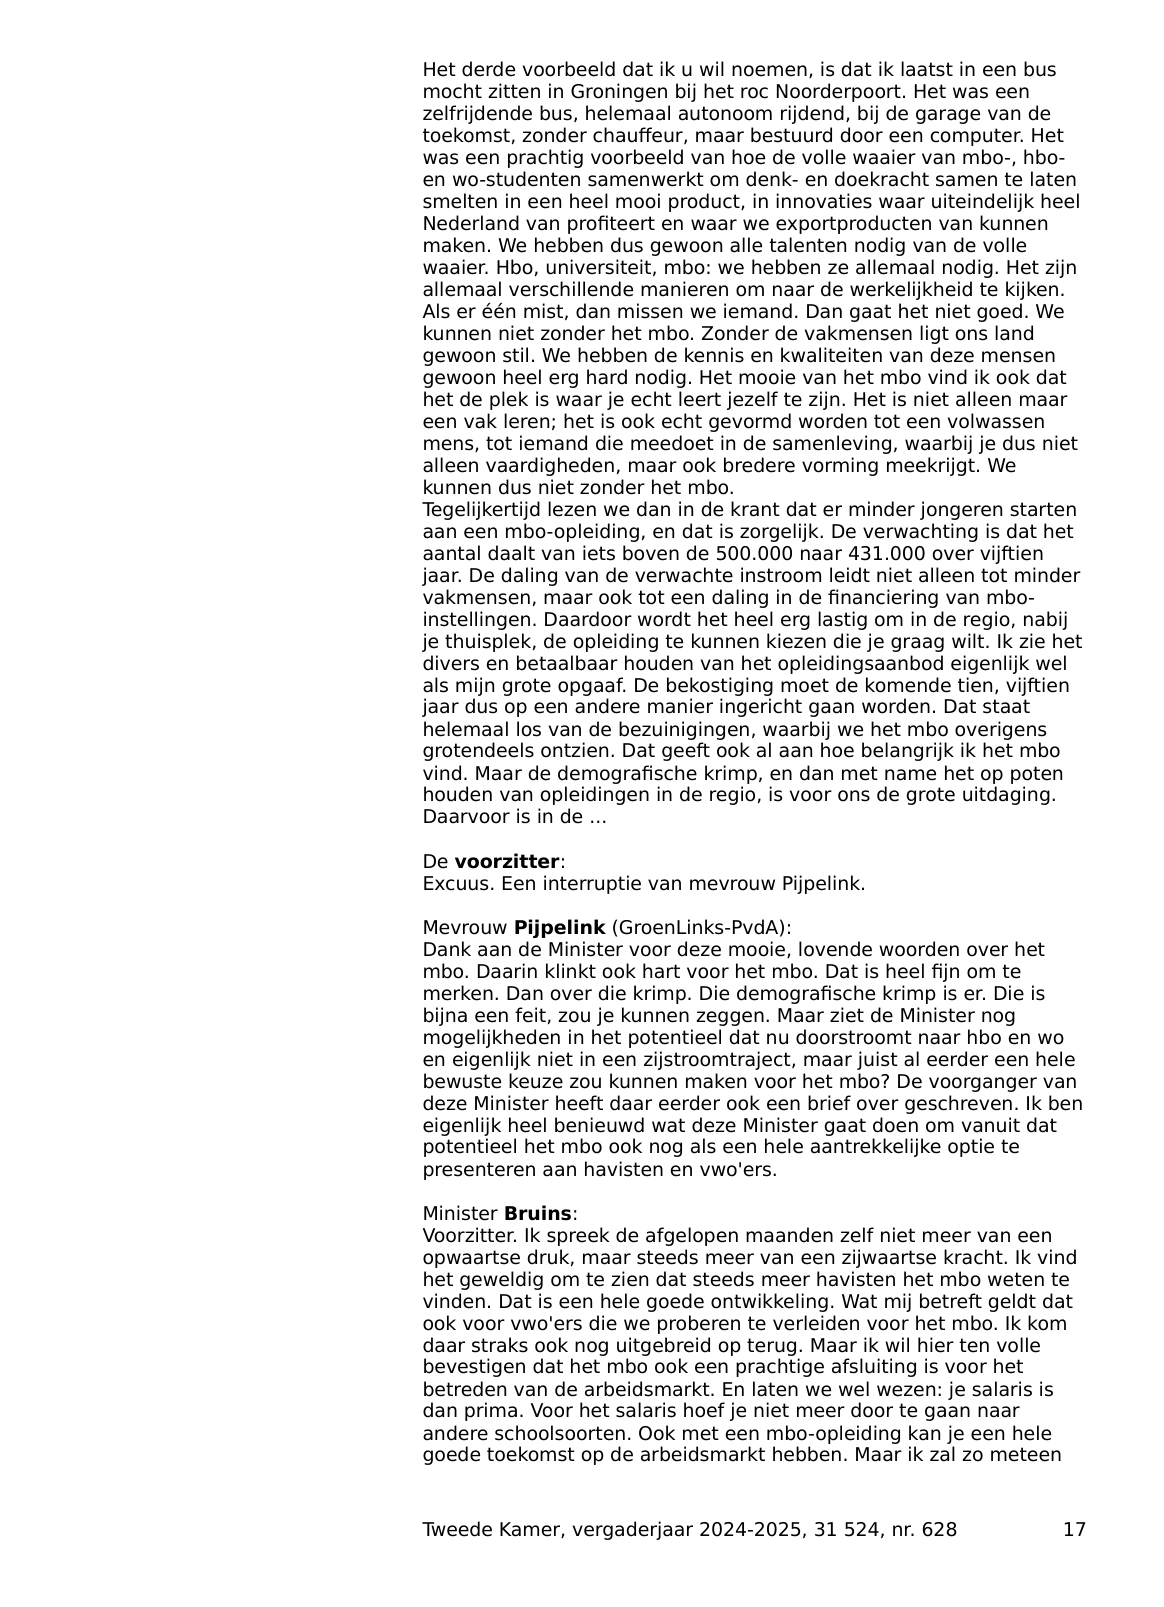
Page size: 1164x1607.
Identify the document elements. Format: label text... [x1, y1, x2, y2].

text Dank aan de Minister voor deze mooie, lovende woorden over het mbo. Daarin klinkt ook hart voor het mbo. Dat is heel fijn om te merken. Dan over die krimp. Die demografische krimp is er. Die is bijna een feit, zou je kunnen zeggen. Maar ziet de Minister nog mogelijkheden in het potentieel dat nu doorstroomt naar hbo en wo en eigenlijk niet in een zijstroomtraject, maar juist al eerder een hele bewuste keuze zou kunnen maken voor het mbo? De voorganger van deze Minister heeft daar eerder ook een brief over geschreven. Ik ben eigenlijk heel benieuwd wat deze Minister gaat doen om vanuit dat potentieel het mbo ook nog als een hele aantrekkelijke optie te presenteren aan havisten en vwo'ers. [422, 939, 1087, 1180]
text Excuus. Een interruptie van mevrouw Pijpelink. [422, 872, 1087, 894]
text Voorzitter. Ik spreek de afgelopen maanden zelf niet meer van een opwaartse druk, maar steeds meer van een zijwaartse kracht. Ik vind het geweldig om te zien dat steeds meer havisten het mbo weten te vinden. Dat is een hele goede ontwikkeling. Wat mij betreft geldt dat ook voor vwo'ers die we proberen te verleiden voor het mbo. Ik kom daar straks ook nog uitgebreid op terug. Maar ik wil hier ten volle bevestigen dat het mbo ook een prachtige afsluiting is voor het betreden van de arbeidsmarkt. En laten we wel wezen: je salaris is dan prima. Voor het salaris hoef je niet meer door te gaan naar andere schoolsoorten. Ook met een mbo-opleiding kan je een hele goede toekomst op de arbeidsmarkt hebben. Maar ik zal zo meteen [422, 1224, 1087, 1466]
text Minister Bruins: [422, 1203, 1087, 1224]
text Tegelijkertijd lezen we dan in de krant dat er minder jongeren starten aan een mbo-opleiding, en dat is zorgelijk. De verwachting is dat het aantal daalt van iets boven de 500.000 naar 431.000 over vijftien jaar. De daling van de verwachte instroom leidt niet alleen tot minder vakmensen, maar ook tot een daling in de financiering van mbo-instellingen. Daardoor wordt het heel erg lastig om in de regio, nabij je thuisplek, de opleiding te kunnen kiezen die je graag wilt. Ik zie het divers en betaalbaar houden van het opleidingsaanbod eigenlijk wel als mijn grote opgaaf. De bekostiging moet de komende tien, vijftien jaar dus op een andere manier ingericht gaan worden. Dat staat helemaal los van de bezuinigingen, waarbij we het mbo overigens grotendeels ontzien. Dat geeft ook al aan hoe belangrijk ik het mbo vind. Maar de demografische krimp, en dan met name het op poten houden van opleidingen in de regio, is voor ons de grote uitdaging. Daarvoor is in de ... [422, 499, 1087, 828]
text De voorzitter: [422, 851, 1087, 872]
text Het derde voorbeeld dat ik u wil noemen, is dat ik laatst in een bus mocht zitten in Groningen bij het roc Noorderpoort. Het was een zelfrijdende bus, helemaal autonoom rijdend, bij de garage van de toekomst, zonder chauffeur, maar bestuurd door een computer. Het was een prachtig voorbeeld van hoe de volle waaier van mbo-, hbo- en wo-studenten samenwerkt om denk- en doekracht samen te laten smelten in een heel mooi product, in innovaties waar uiteindelijk heel Nederland van profiteert en waar we exportproducten van kunnen maken. We hebben dus gewoon alle talenten nodig van de volle waaier. Hbo, universiteit, mbo: we hebben ze allemaal nodig. Het zijn allemaal verschillende manieren om naar de werkelijkheid te kijken. Als er één mist, dan missen we iemand. Dan gaat het niet goed. We kunnen niet zonder het mbo. Zonder de vakmensen ligt ons land gewoon stil. We hebben de kennis en kwaliteiten van deze mensen gewoon heel erg hard nodig. Het mooie van het mbo vind ik ook dat het de plek is waar je echt leert jezelf te zijn. Het is niet alleen maar een vak leren; het is ook echt gevormd worden tot een volwassen mens, tot iemand die meedoet in de samenleving, waarbij je dus niet alleen vaardigheden, maar ook bredere vorming meekrijgt. We kunnen dus niet zonder het mbo. [422, 59, 1087, 499]
text Mevrouw Pijpelink (GroenLinks-PvdA): [422, 917, 1087, 939]
